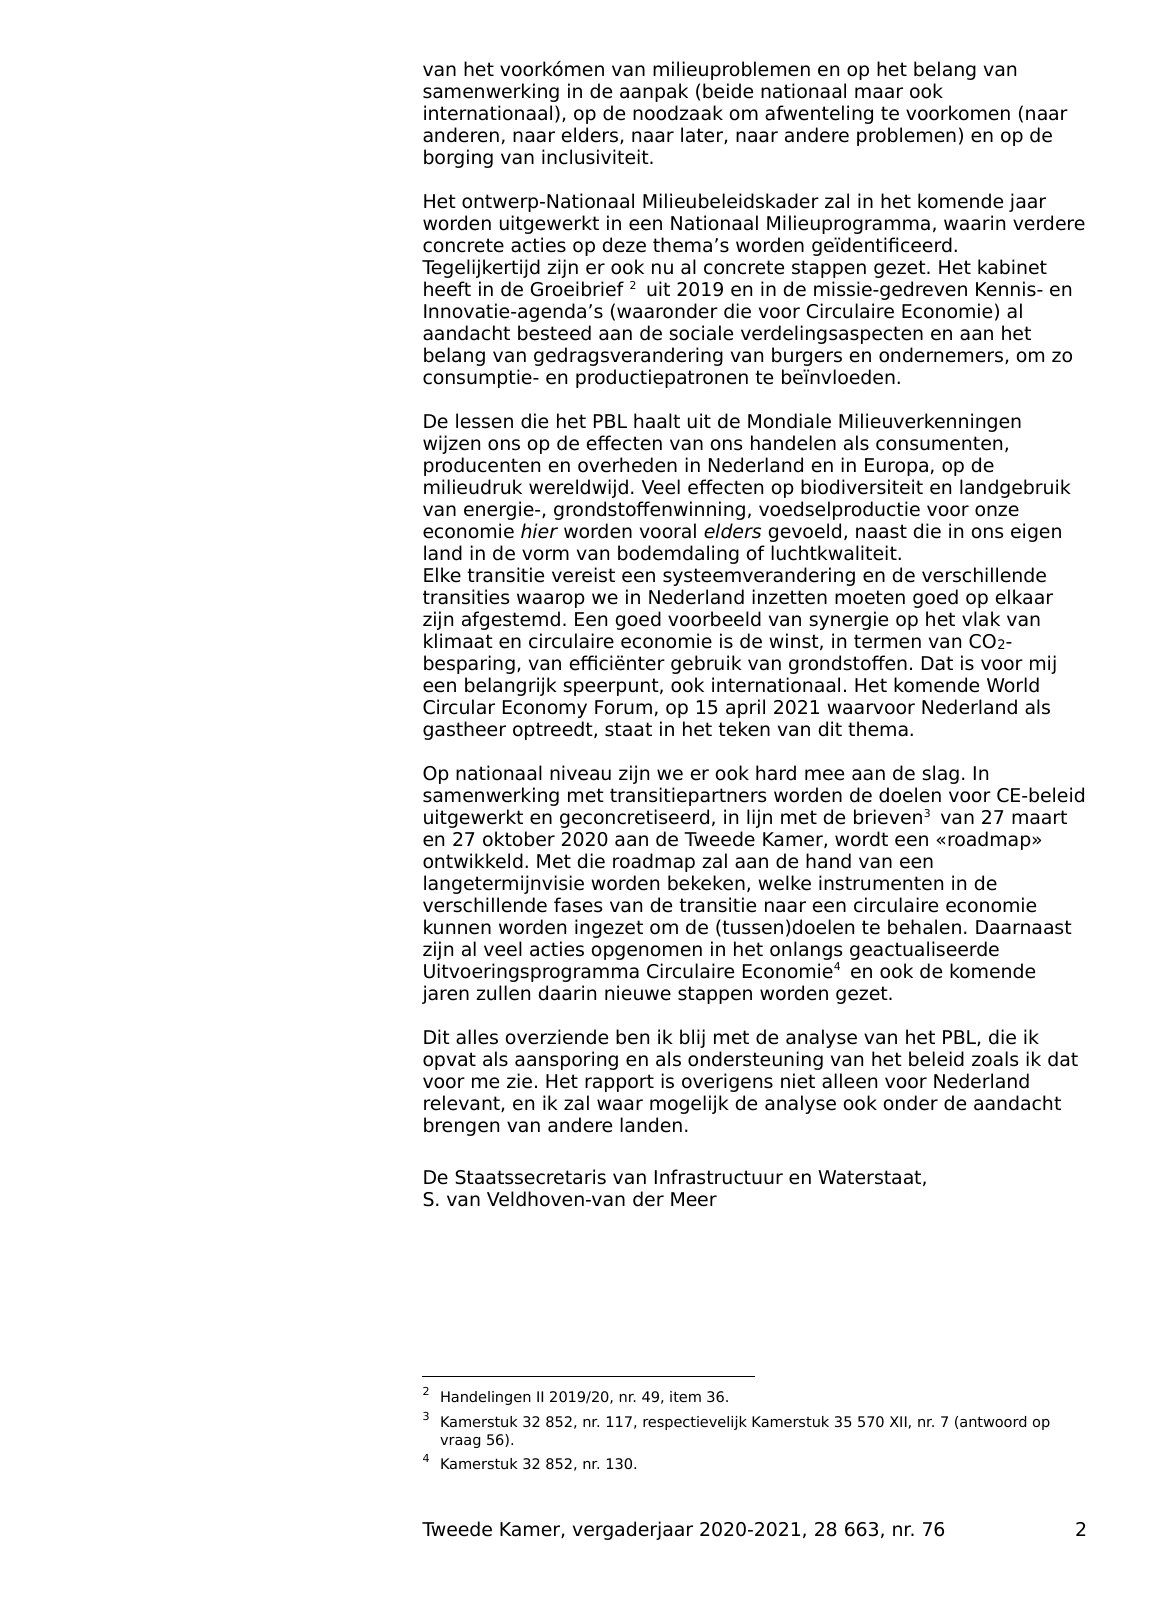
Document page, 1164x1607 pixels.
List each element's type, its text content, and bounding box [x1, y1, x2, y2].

text Op nationaal niveau zijn we er ook hard mee aan de slag. In samenwerking met transitiepartners worden de doelen voor CE-beleid uitgewerkt en geconcretiseerd, in lijn met de brieven van 27 maart en 27 oktober 2020 aan de Tweede Kamer, wordt een «roadmap» ontwikkeld. Met die roadmap zal aan de hand van een langetermijnvisie worden bekeken, welke instrumenten in de verschillende fases van de transitie naar een circulaire economie kunnen worden ingezet om de (tussen)doelen te behalen. Daarnaast zijn al veel acties opgenomen in het onlangs geactualiseerde Uitvoeringsprogramma Circulaire Economie en ook de komende jaren zullen daarin nieuwe stappen worden gezet. [422, 763, 1087, 1005]
text Dit alles overziende ben ik blij met de analyse van het PBL, die ik opvat als aansporing en als ondersteuning van het beleid zoals ik dat voor me zie. Het rapport is overigens niet alleen voor Nederland relevant, en ik zal waar mogelijk de analyse ook onder de aandacht brengen van andere landen. [422, 1027, 1087, 1137]
text Kamerstuk 32 852, nr. 117, respectievelijk Kamerstuk 35 570 XII, nr. 7 (antwoord op vraag 56). [422, 1410, 1087, 1449]
text Handelingen II 2019/20, nr. 49, item 36. [422, 1385, 1087, 1407]
text Kamerstuk 32 852, nr. 130. [422, 1452, 1087, 1474]
text Elke transitie vereist een systeemverandering en de verschillende transities waarop we in Nederland inzetten moeten goed op elkaar zijn afgestemd. Een goed voorbeeld van synergie op het vlak van klimaat en circulaire economie is de winst, in termen van CO2-besparing, van efficiënter gebruik van grondstoffen. Dat is voor mij een belangrijk speerpunt, ook internationaal. Het komende World Circular Economy Forum, op 15 april 2021 waarvoor Nederland als gastheer optreedt, staat in het teken van dit thema. [422, 565, 1087, 741]
text van het voorkómen van milieuproblemen en op het belang van samenwerking in de aanpak (beide nationaal maar ook internationaal), op de noodzaak om afwenteling te voorkomen (naar anderen, naar elders, naar later, naar andere problemen) en op de borging van inclusiviteit. [422, 59, 1087, 169]
text De lessen die het PBL haalt uit de Mondiale Milieuverkenningen wijzen ons op de effecten van ons handelen als consumenten, producenten en overheden in Nederland en in Europa, op de milieudruk wereldwijd. Veel effecten op biodiversiteit en landgebruik van energie-, grondstoffenwinning, voedselproductie voor onze economie hier worden vooral elders gevoeld, naast die in ons eigen land in de vorm van bodemdaling of luchtkwaliteit. [422, 411, 1087, 565]
text De Staatssecretaris van Infrastructuur en Waterstaat, S. van Veldhoven-van der Meer [422, 1167, 1087, 1211]
text Tegelijkertijd zijn er ook nu al concrete stappen gezet. Het kabinet heeft in de Groeibrief uit 2019 en in de missie-gedreven Kennis- en Innovatie-agenda’s (waaronder die voor Circulaire Economie) al aandacht besteed aan de sociale verdelingsaspecten en aan het belang van gedragsverandering van burgers en ondernemers, om zo consumptie- en productiepatronen te beïnvloeden. [422, 257, 1087, 389]
text Het ontwerp-Nationaal Milieubeleidskader zal in het komende jaar worden uitgewerkt in een Nationaal Milieuprogramma, waarin verdere concrete acties op deze thema’s worden geïdentificeerd. [422, 191, 1087, 257]
